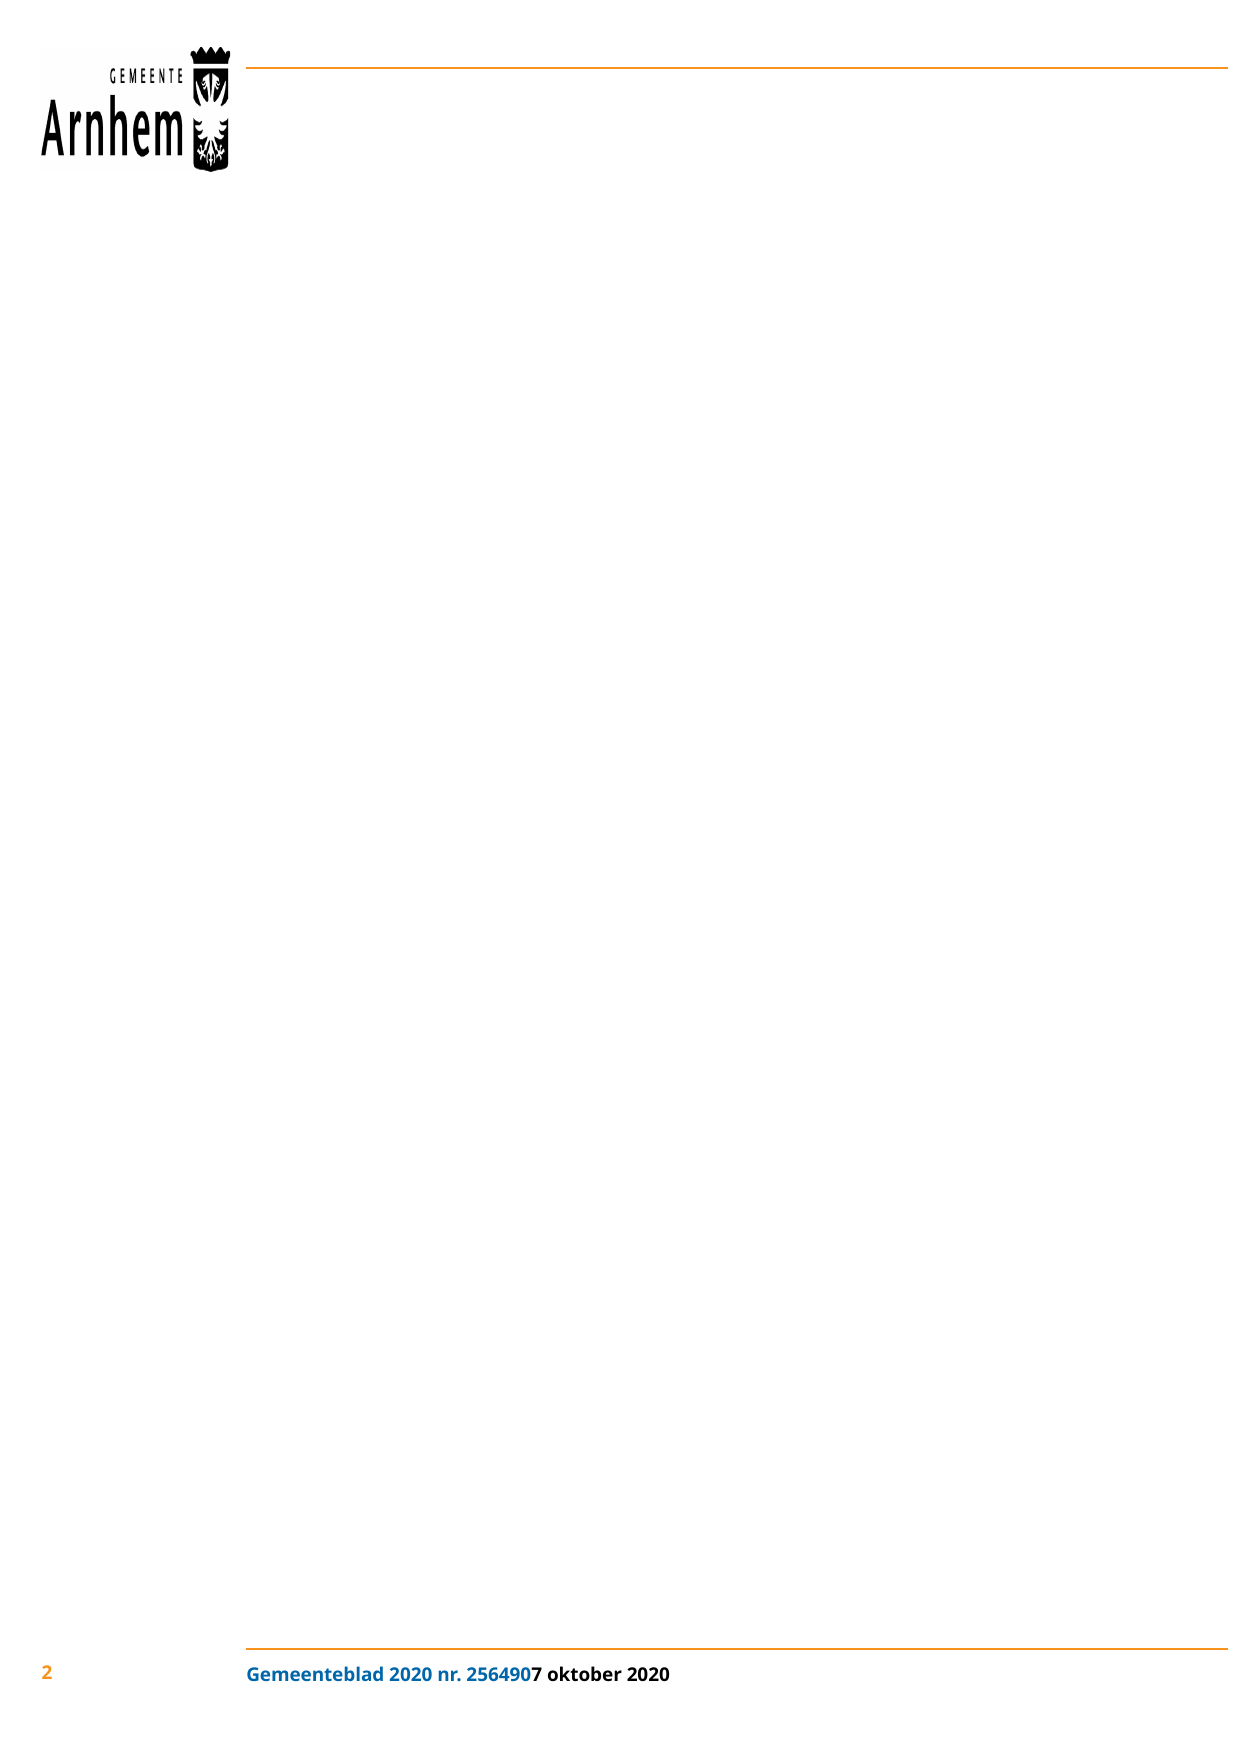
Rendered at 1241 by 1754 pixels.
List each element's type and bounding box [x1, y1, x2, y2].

picture [41, 47, 231, 172]
